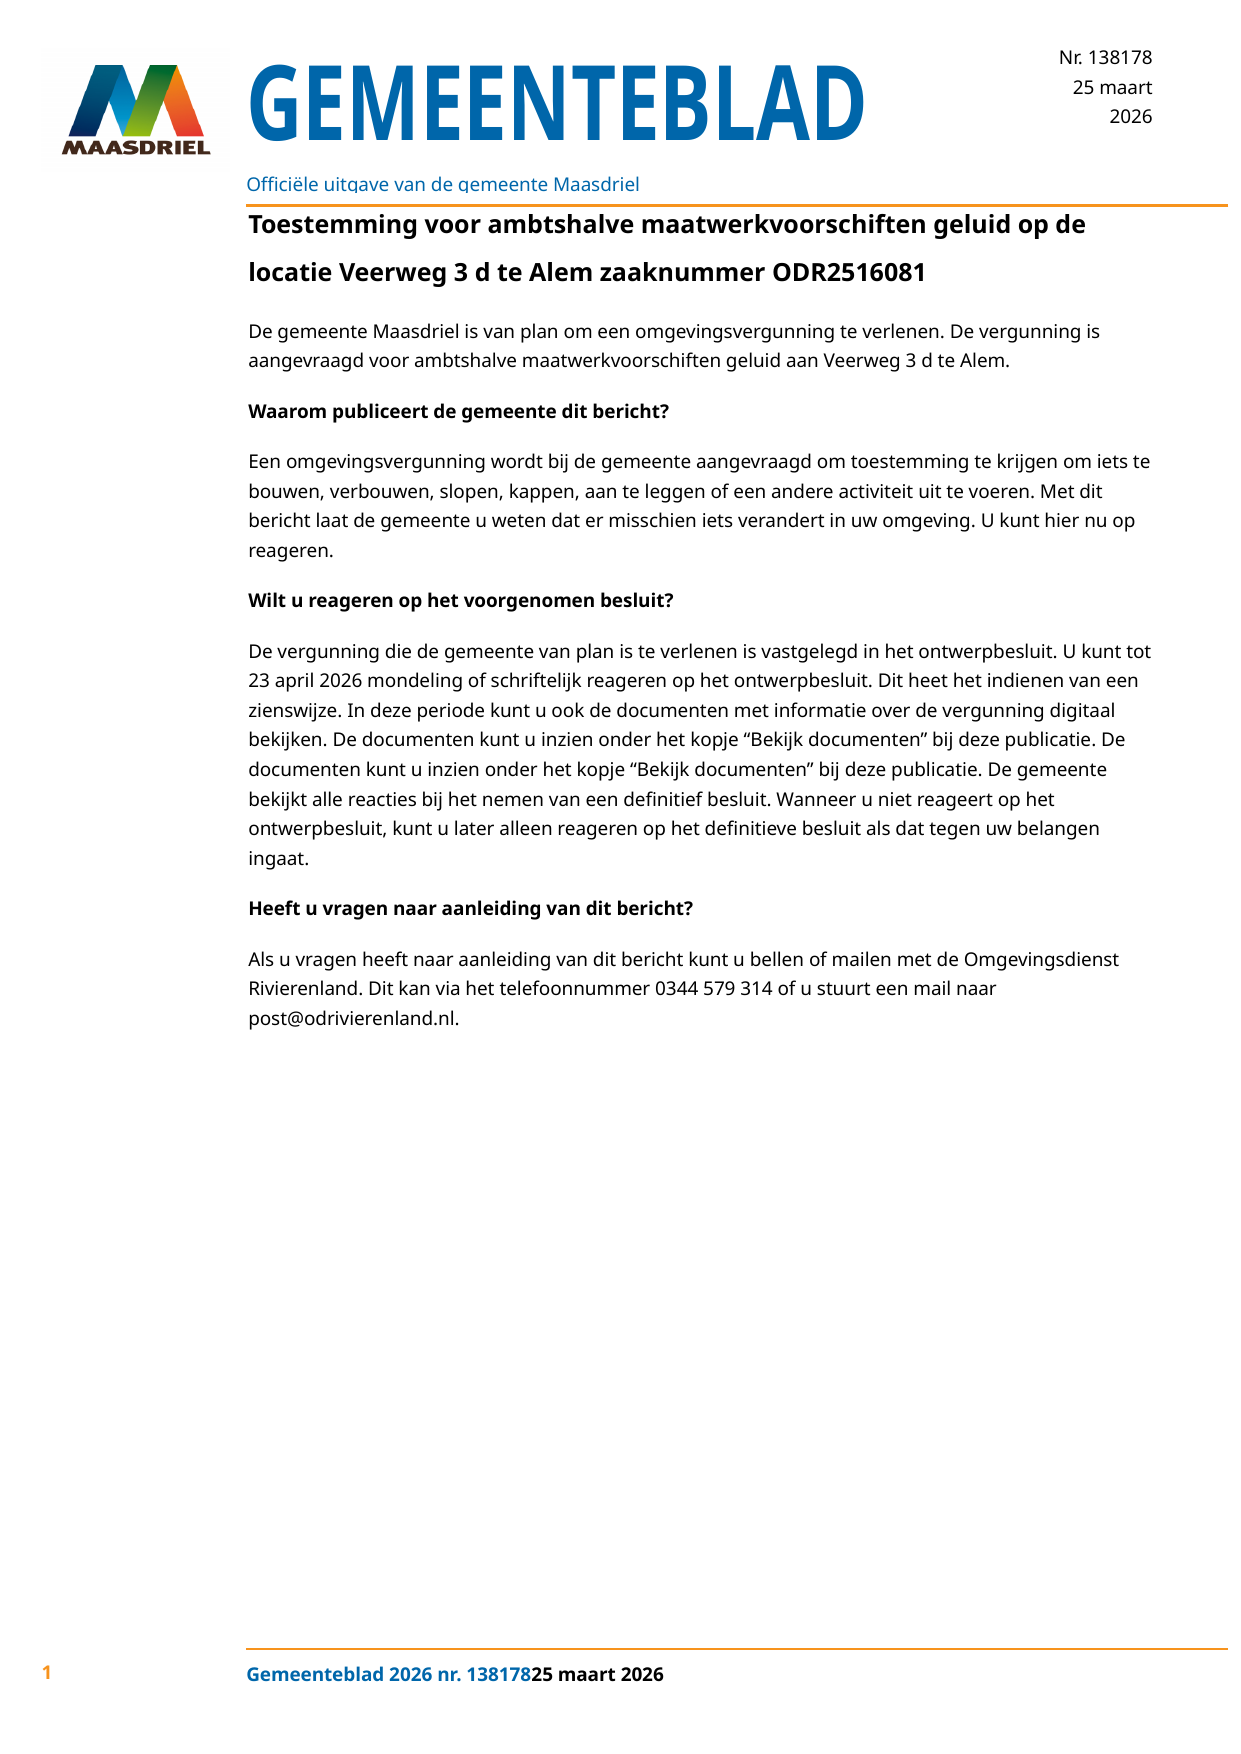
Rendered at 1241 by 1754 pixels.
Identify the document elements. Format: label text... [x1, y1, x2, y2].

text Toestemming voor ambtshalve maatwerkvoorschiften geluid op de locatie Veerweg 3 d te Alem zaaknummer ODR2516081 [248, 207, 1152, 288]
text De gemeente Maasdriel is van plan om een omgevingsvergunning te verlenen. De vergunning is aangevraagd voor ambtshalve maatwerkvoorschiften geluid aan Veerweg 3 d te Alem. [248, 318, 1152, 373]
text Waarom publiceert de gemeente dit bericht? [248, 398, 1152, 424]
picture [41, 47, 231, 172]
text Wilt u reageren op het voorgenomen besluit? [248, 587, 1152, 613]
text Heeft u vragen naar aanleiding van dit bericht? [248, 895, 1152, 921]
text Een omgevingsvergunning wordt bij de gemeente aangevraagd om toestemming te krijgen om iets te bouwen, verbouwen, slopen, kappen, aan te leggen of een andere activiteit uit te voeren. Met dit bericht laat de gemeente u weten dat er misschien iets verandert in uw omgeving. U kunt hier nu op reageren. [248, 448, 1152, 563]
text De vergunning die de gemeente van plan is te verlenen is vastgelegd in het ontwerpbesluit. U kunt tot 23 april 2026 mondeling of schriftelijk reageren op het ontwerpbesluit. Dit heet het indienen van een zienswijze. In deze periode kunt u ook de documenten met informatie over de vergunning digitaal bekijken. De documenten kunt u inzien onder het kopje “Bekijk documenten” bij deze publicatie. De documenten kunt u inzien onder het kopje “Bekijk documenten” bij deze publicatie. De gemeente bekijkt alle reacties bij het nemen van een definitief besluit. Wanneer u niet reageert op het ontwerpbesluit, kunt u later alleen reageren op het definitieve besluit als dat tegen uw belangen ingaat. [248, 638, 1152, 871]
text Als u vragen heeft naar aanleiding van dit bericht kunt u bellen of mailen met de Omgevingsdienst Rivierenland. Dit kan via het telefoonnummer 0344 579 314 of u stuurt een mail naar post@odrivierenland.nl. [248, 946, 1152, 1031]
